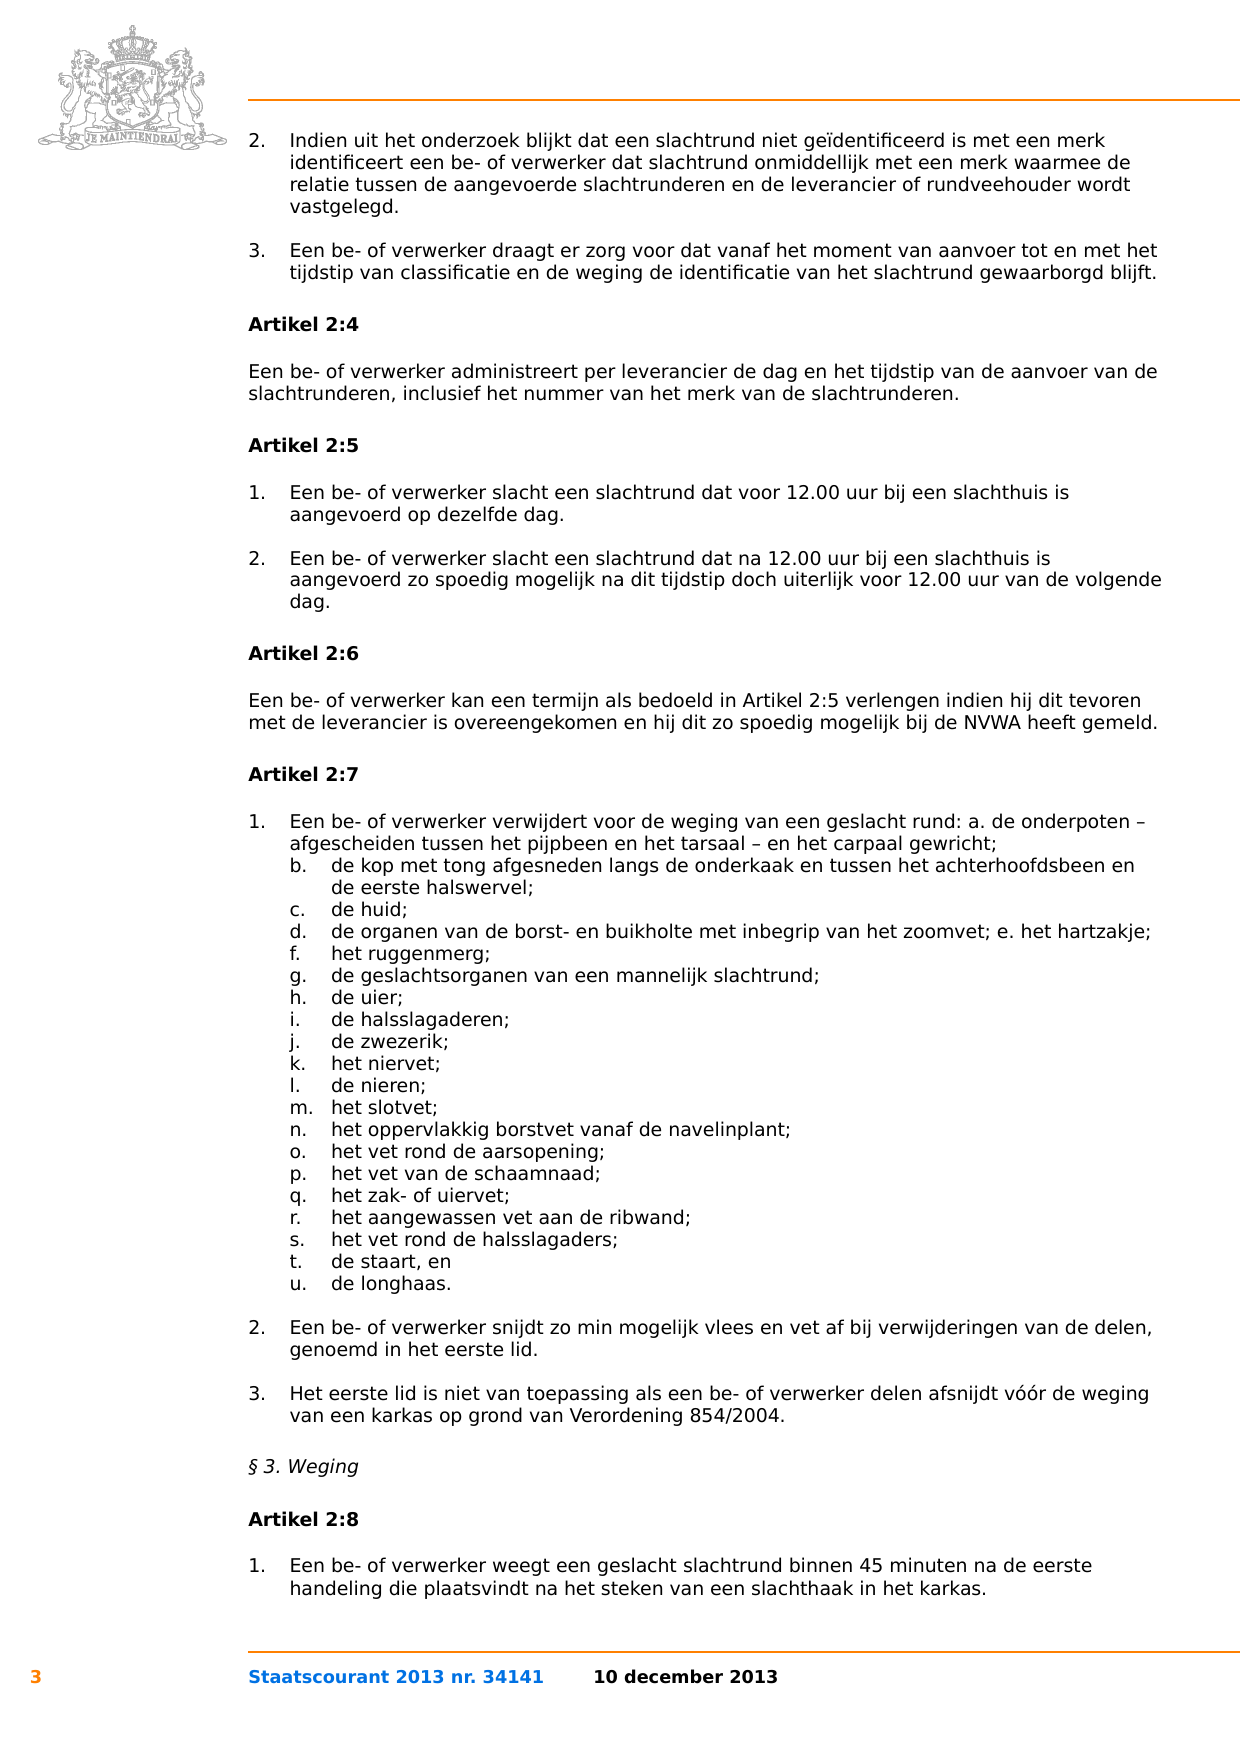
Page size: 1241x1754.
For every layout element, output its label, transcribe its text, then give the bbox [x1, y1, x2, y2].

subtitle Artikel 2:7 [248, 764, 1163, 786]
text i. de halsslagaderen; [289, 1009, 1163, 1031]
text 1. Een be- of verwerker slacht een slachtrund dat voor 12.00 uur bij een slachthuis is aangevoerd op dezelfde dag. [248, 482, 1163, 526]
text p. het vet van de schaamnaad; [289, 1163, 1163, 1185]
text k. het niervet; [289, 1053, 1163, 1075]
text 3. Het eerste lid is niet van toepassing als een be- of verwerker delen afsnijdt vóór de weging van een karkas op grond van Verordening 854/2004. [248, 1382, 1163, 1426]
subtitle Artikel 2:8 [248, 1508, 1163, 1530]
text l. de nieren; [289, 1075, 1163, 1097]
text Een be- of verwerker administreert per leverancier de dag en het tijdstip van de aanvoer van de slachtrunderen, inclusief het nummer van het merk van de slachtrunderen. [248, 361, 1163, 404]
text 1. Een be- of verwerker verwijdert voor de weging van een geslacht rund: a. de onderpoten – afgescheiden tussen het pijpbeen en het tarsaal – en het carpaal gewricht; [248, 811, 1163, 855]
text 1. Een be- of verwerker weegt een geslacht slachtrund binnen 45 minuten na de eerste handeling die plaatsvindt na het steken van een slachthaak in het karkas. [248, 1555, 1163, 1599]
text q. het zak- of uiervet; [289, 1185, 1163, 1207]
subtitle Artikel 2:5 [248, 434, 1163, 457]
picture [38, 25, 227, 150]
text u. de longhaas. [289, 1273, 1163, 1295]
text Een be- of verwerker kan een termijn als bedoeld in Artikel 2:5 verlengen indien hij dit tevoren met de leverancier is overeengekomen en hij dit zo spoedig mogelijk bij de NVWA heeft gemeld. [248, 690, 1163, 734]
text r. het aangewassen vet aan de ribwand; [289, 1207, 1163, 1229]
text 3. Een be- of verwerker draagt er zorg voor dat vanaf het moment van aanvoer tot en met het tijdstip van classificatie en de weging de identificatie van het slachtrund gewaarborgd blijft. [248, 240, 1163, 284]
text c. de huid; [289, 899, 1163, 921]
text t. de staart, en [289, 1251, 1163, 1273]
text b. de kop met tong afgesneden langs de onderkaak en tussen het achterhoofdsbeen en de eerste halswervel; [289, 855, 1163, 899]
text j. de zwezerik; [289, 1031, 1163, 1053]
text 2. Indien uit het onderzoek blijkt dat een slachtrund niet geïdentificeerd is met een merk identificeert een be- of verwerker dat slachtrund onmiddellijk met een merk waarmee de relatie tussen de aangevoerde slachtrunderen en de leverancier of rundveehouder wordt vastgelegd. [248, 130, 1163, 218]
text g. de geslachtsorganen van een mannelijk slachtrund; [289, 965, 1163, 987]
text 2. Een be- of verwerker snijdt zo min mogelijk vlees en vet af bij verwijderingen van de delen, genoemd in het eerste lid. [248, 1317, 1163, 1361]
text n. het oppervlakkig borstvet vanaf de navelinplant; [289, 1119, 1163, 1141]
subtitle § 3. Weging [248, 1456, 1163, 1478]
subtitle Artikel 2:6 [248, 643, 1163, 665]
text m. het slotvet; [289, 1097, 1163, 1119]
text d. de organen van de borst- en buikholte met inbegrip van het zoomvet; e. het hartzakje; [289, 921, 1163, 943]
text f. het ruggenmerg; [289, 943, 1163, 965]
text 2. Een be- of verwerker slacht een slachtrund dat na 12.00 uur bij een slachthuis is aangevoerd zo spoedig mogelijk na dit tijdstip doch uiterlijk voor 12.00 uur van de volgende dag. [248, 547, 1163, 613]
text h. de uier; [289, 987, 1163, 1009]
subtitle Artikel 2:4 [248, 314, 1163, 336]
text s. het vet rond de halsslagaders; [289, 1229, 1163, 1251]
text o. het vet rond de aarsopening; [289, 1141, 1163, 1163]
